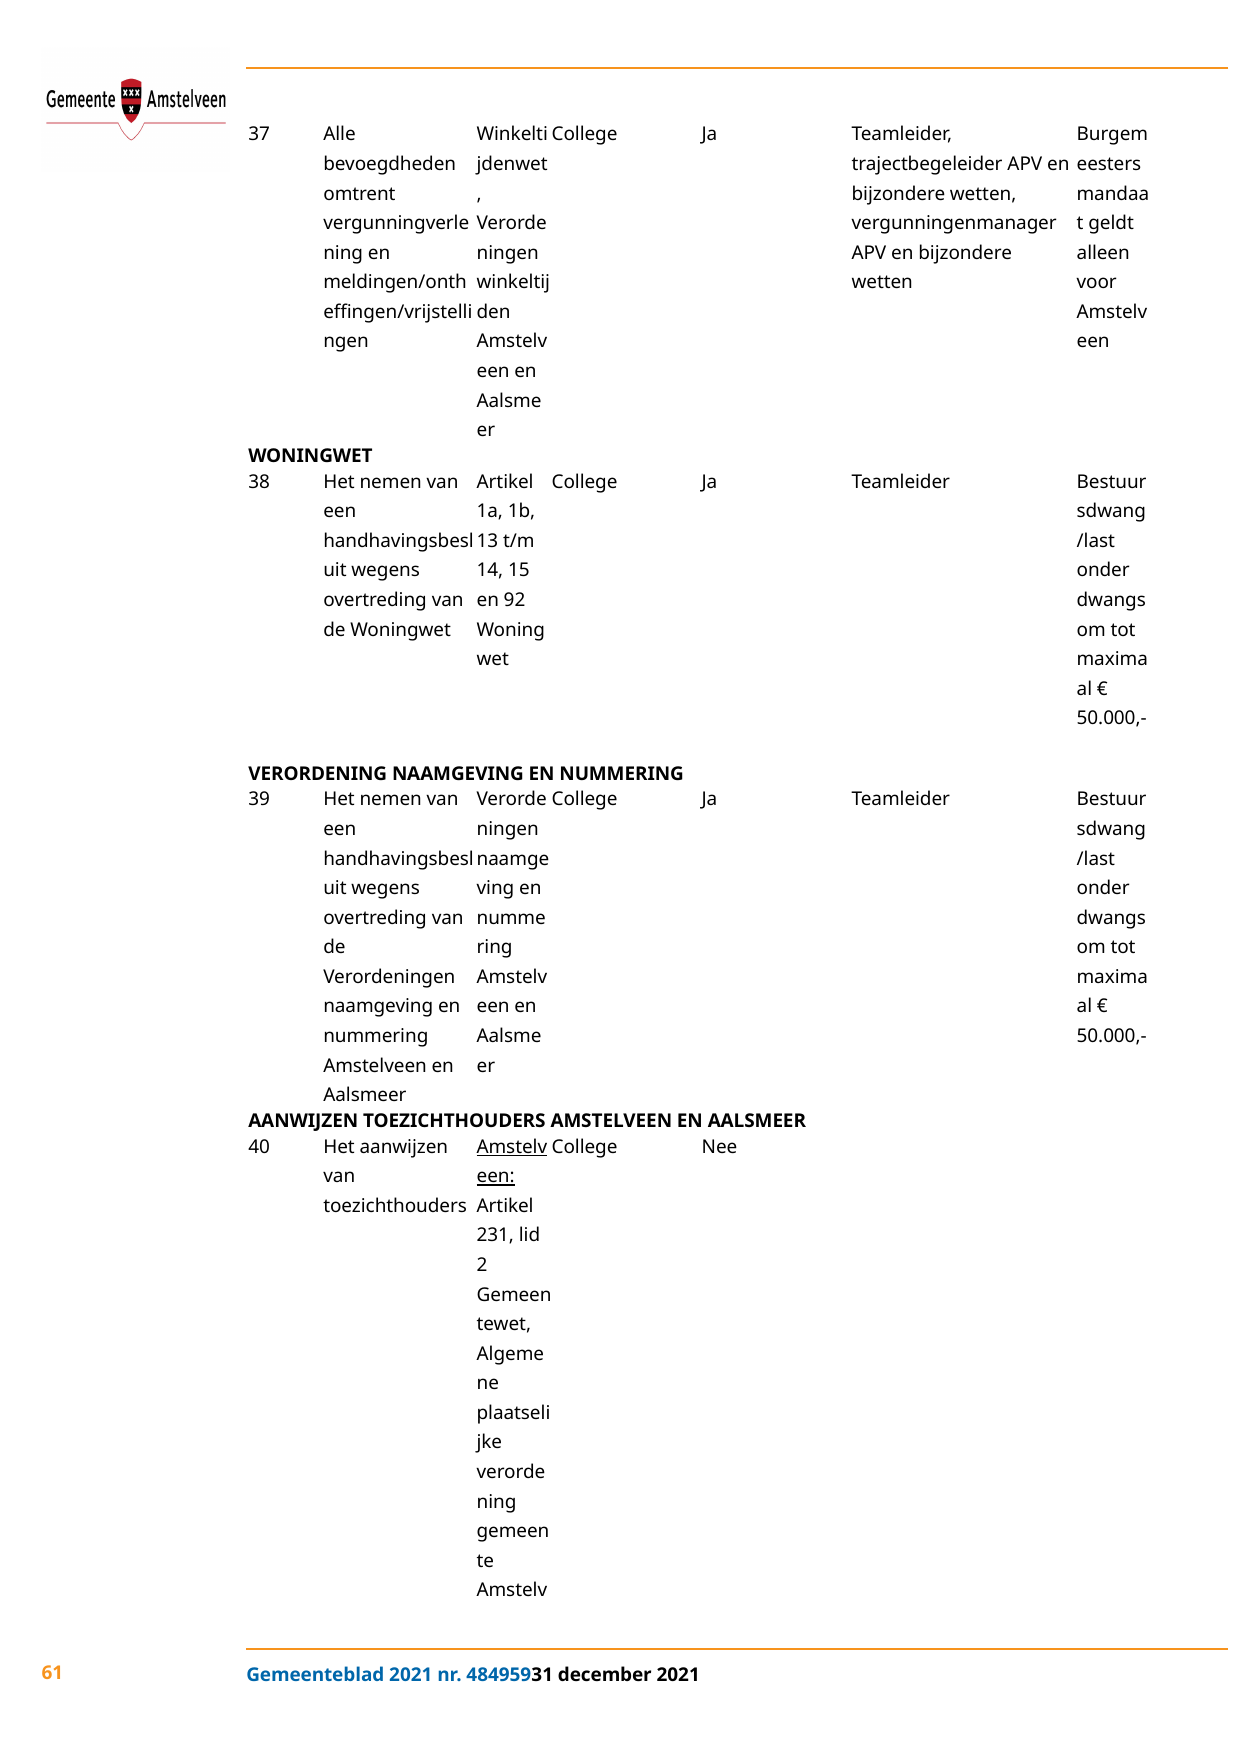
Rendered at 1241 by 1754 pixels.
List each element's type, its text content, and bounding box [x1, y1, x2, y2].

table_cell [323, 95, 476, 121]
table_cell Nee [701, 1133, 851, 1602]
table_cell [1076, 95, 1152, 121]
table_cell 40 [248, 1133, 323, 1602]
table_cell AANWIJZEN TOEZICHTHOUDERS AMSTELVEEN EN AALSMEER [248, 1107, 1152, 1133]
table_cell [701, 95, 851, 121]
table_cell Het aanwijzen van toezichthouders [323, 1133, 476, 1602]
table_cell [248, 95, 323, 121]
table_cell College [551, 1133, 701, 1602]
table_cell College [551, 468, 701, 760]
table_cell 37 [248, 121, 323, 442]
table_cell Ja [701, 121, 851, 442]
table_cell WONINGWET [248, 442, 1152, 468]
table_cell College [551, 121, 701, 442]
table_cell Bestuursdwang/last onder dwangsom tot maximaal € 50.000,- [1076, 786, 1152, 1107]
table_cell Teamleider, trajectbegeleider APV en bijzondere wetten, vergunningenmanager APV en bijzondere wetten [851, 121, 1076, 442]
table_cell [851, 1133, 1076, 1602]
table_cell [476, 95, 551, 121]
table_cell [1076, 1133, 1152, 1602]
picture [41, 47, 231, 172]
table_cell 38 [248, 468, 323, 760]
table_cell Burgemeestersmandaat geldt alleen voor Amstelveen [1076, 121, 1152, 442]
table_cell Het nemen van een handhavingsbesluit wegens overtreding van de Woningwet [323, 468, 476, 760]
table_cell 39 [248, 786, 323, 1107]
table_cell Verordeningen naamgeving en nummering Amstelveen en Aalsmeer [476, 786, 551, 1107]
table_cell [551, 95, 701, 121]
table_cell Artikel 1a, 1b, 13 t/m 14, 15 en 92 Woningwet [476, 468, 551, 760]
table_cell Alle bevoegdheden omtrent vergunningverlening en meldingen/ontheffingen/vrijstellingen [323, 121, 476, 442]
table_cell Ja [701, 786, 851, 1107]
table_cell Teamleider [851, 468, 1076, 760]
table_cell Het nemen van een handhavingsbesluit wegens overtreding van de Verordeningen naamgeving en nummering Amstelveen en Aalsmeer [323, 786, 476, 1107]
table_cell Amstelveen: Artikel 231, lid 2 Gemeentewet, Algemene plaatselijke verordening gemeente Amstelv [476, 1133, 551, 1602]
table_cell Winkeltijdenwet, Verordeningen winkeltijden Amstelveen en Aalsmeer [476, 121, 551, 442]
table_cell Teamleider [851, 786, 1076, 1107]
table_cell [851, 95, 1076, 121]
table_cell College [551, 786, 701, 1107]
table_cell Ja [701, 468, 851, 760]
table_cell VERORDENING NAAMGEVING EN NUMMERING [248, 760, 1152, 786]
table_cell Bestuursdwang/last onder dwangsom tot maximaal € 50.000,- [1076, 468, 1152, 760]
